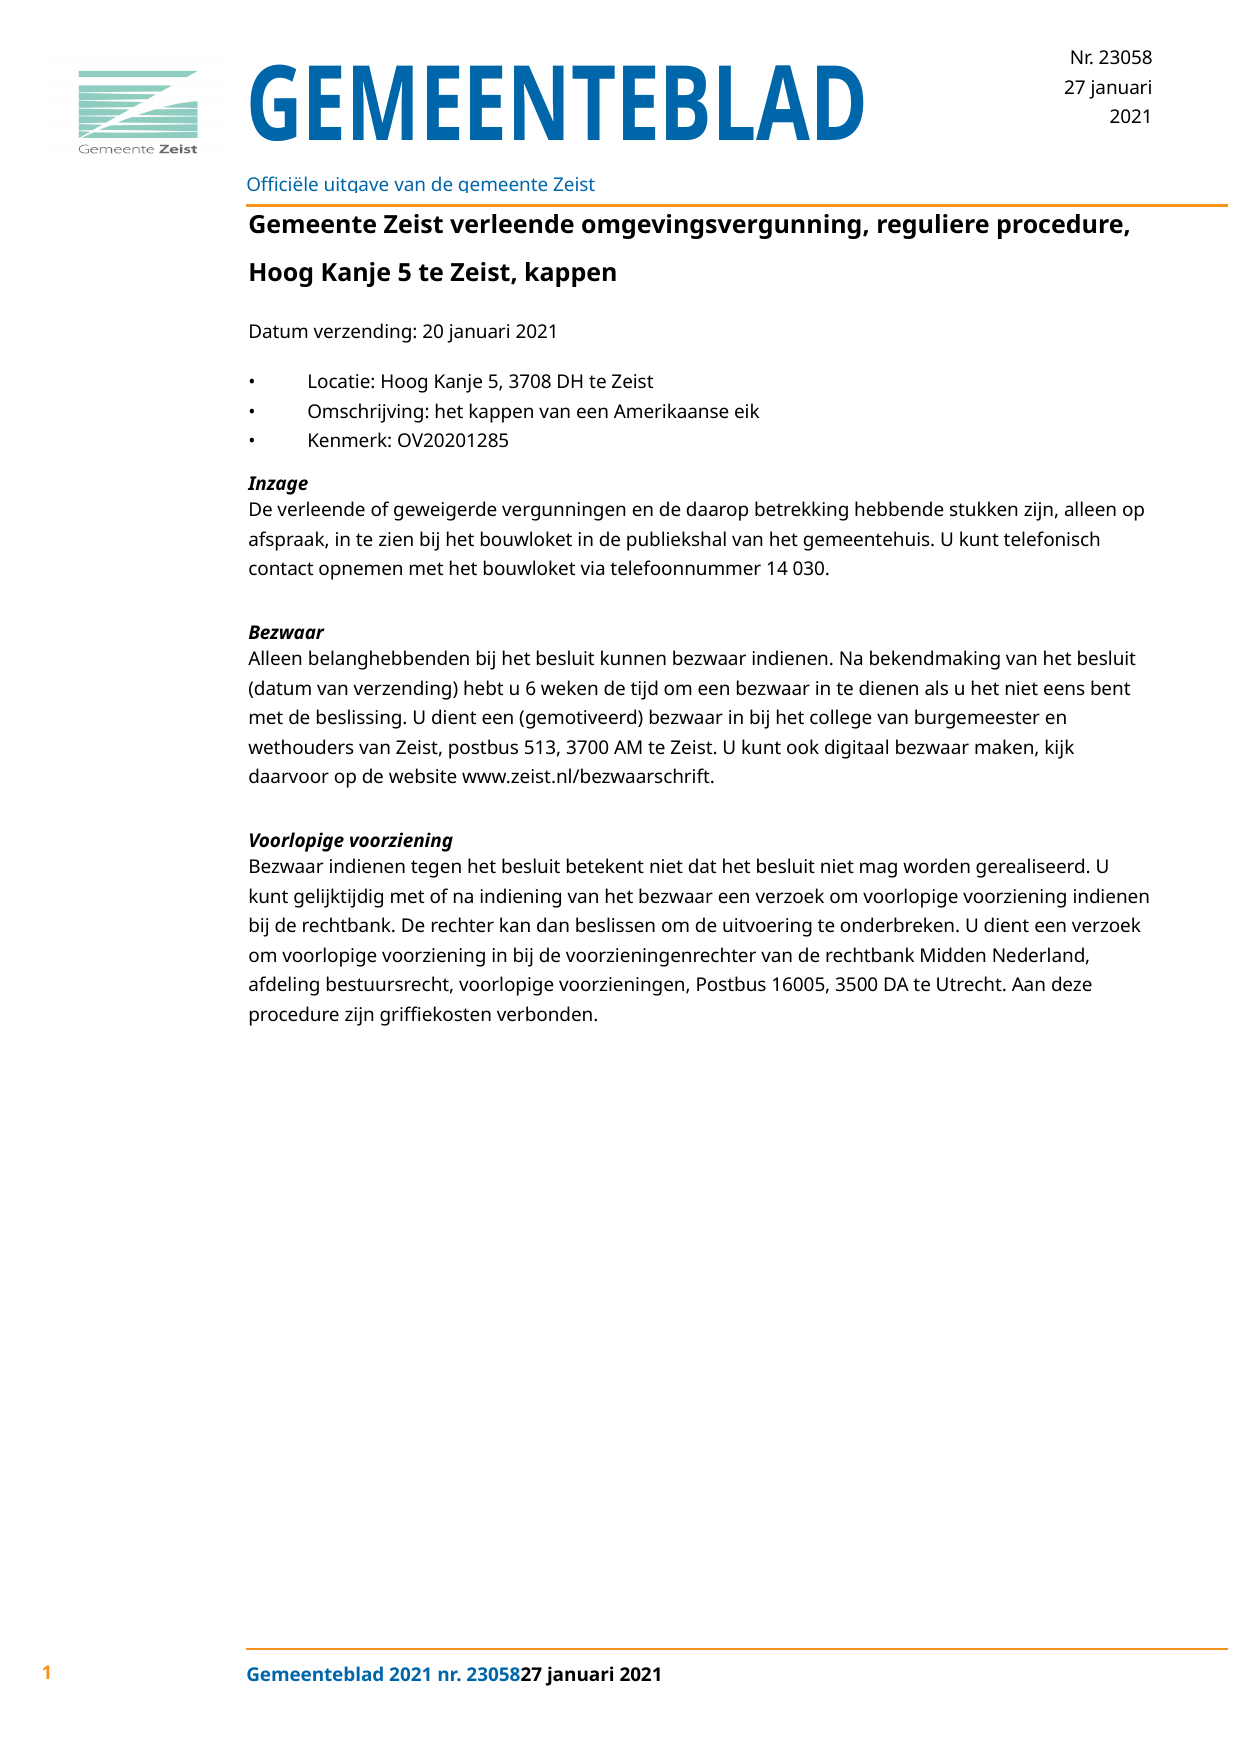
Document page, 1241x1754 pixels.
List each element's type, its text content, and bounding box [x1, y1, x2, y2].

list Omschrijving: het kappen van een Amerikaanse eik [248, 398, 1152, 424]
text Alleen belanghebbenden bij het besluit kunnen bezwaar indienen. Na bekendmaking van het besluit (datum van verzending) hebt u 6 weken de tijd om een bezwaar in te dienen als u het niet eens bent met de beslissing. U dient een (gemotiveerd) bezwaar in bij het college van burgemeester en wethouders van Zeist, postbus 513, 3700 AM te Zeist. U kunt ook digitaal bezwaar maken, kijk daarvoor op de website www.zeist.nl/bezwaarschrift. [248, 645, 1152, 789]
list Locatie: Hoog Kanje 5, 3708 DH te Zeist [248, 368, 1152, 394]
text Bezwaar [248, 619, 1152, 645]
text Datum verzending: 20 januari 2021 [248, 318, 1152, 344]
list Kenmerk: OV20201285 [248, 427, 1152, 453]
text Gemeente Zeist verleende omgevingsvergunning, reguliere procedure, Hoog Kanje 5 te Zeist, kappen [248, 207, 1152, 288]
text Bezwaar indienen tegen het besluit betekent niet dat het besluit niet mag worden gerealiseerd. U kunt gelijktijdig met of na indiening van het bezwaar een verzoek om voorlopige voorziening indienen bij de rechtbank. De rechter kan dan beslissen om de uitvoering te onderbreken. U dient een verzoek om voorlopige voorziening in bij de voorzieningenrechter van de rechtbank Midden Nederland, afdeling bestuursrecht, voorlopige voorzieningen, Postbus 16005, 3500 DA te Utrecht. Aan deze procedure zijn griffiekosten verbonden. [248, 853, 1152, 1027]
text Voorlopige voorziening [248, 827, 1152, 853]
text Inzage [248, 471, 1152, 496]
text De verleende of geweigerde vergunningen en de daarop betrekking hebbende stukken zijn, alleen op afspraak, in te zien bij het bouwloket in de publiekshal van het gemeentehuis. U kunt telefonisch contact opnemen met het bouwloket via telefoonnummer 14 030. [248, 496, 1152, 581]
picture [41, 47, 231, 172]
